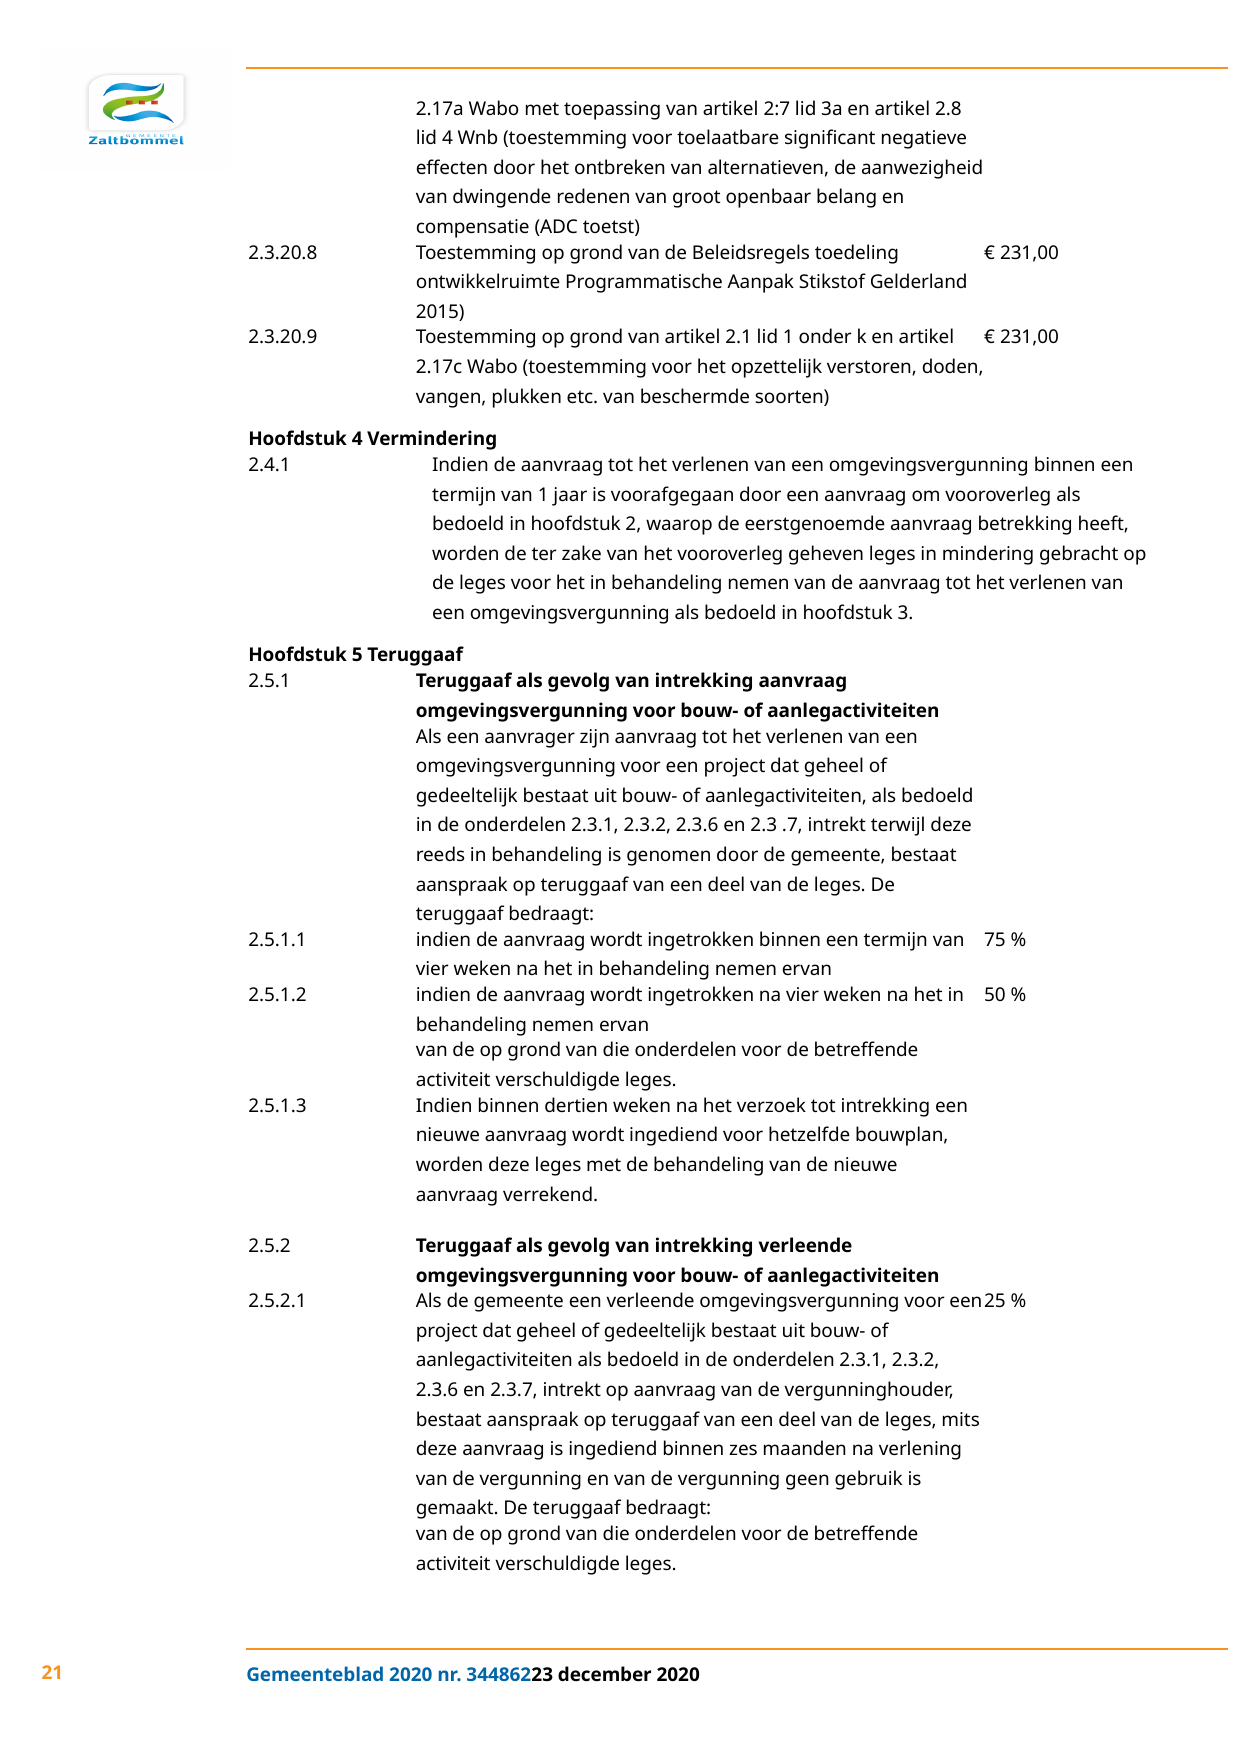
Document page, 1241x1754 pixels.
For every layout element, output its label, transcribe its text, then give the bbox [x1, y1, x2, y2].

table_cell [248, 1520, 416, 1576]
table_cell Als een aanvrager zijn aanvraag tot het verlenen van een omgevingsvergunning voor een project dat geheel of gedeeltelijk bestaat uit bouw- of aanlegactiviteiten, als bedoeld in de onderdelen 2.3.1, 2.3.2, 2.3.6 en 2.3 .7, intrekt terwijl deze reeds in behandeling is genomen door de gemeente, bestaat aanspraak op teruggaaf van een deel van de leges. De teruggaaf bedraagt: [416, 723, 984, 926]
table_header 2.5.1 [248, 668, 416, 723]
table_cell [984, 1206, 1152, 1232]
table_header Indien de aanvraag tot het verlenen van een omgevingsvergunning binnen een termijn van 1 jaar is voorafgegaan door een aanvraag om vooroverleg als bedoeld in hoofdstuk 2, waarop de eerstgenoemde aanvraag betrekking heeft, worden de ter zake van het vooroverleg geheven leges in mindering gebracht op de leges voor het in behandeling nemen van de aanvraag tot het verlenen van een omgevingsvergunning als bedoeld in hoofdstuk 3. [432, 451, 1152, 625]
table_cell 2.5.2 [248, 1232, 416, 1287]
table_cell 2.5.1.2 [248, 981, 416, 1037]
table_header Teruggaaf als gevolg van intrekking aanvraag omgevingsvergunning voor bouw- of aanlegactiviteiten [416, 668, 984, 723]
table_cell [984, 1037, 1152, 1092]
table_cell [248, 95, 416, 239]
table_cell van de op grond van die onderdelen voor de betreffende activiteit verschuldigde leges. [416, 1037, 984, 1092]
table_cell [248, 1037, 416, 1092]
table_cell [984, 1576, 1152, 1601]
table_cell [984, 95, 1152, 239]
table_header [984, 668, 1152, 723]
text Hoofdstuk 4 Vermindering [248, 425, 1152, 451]
table_cell € 231,00 [984, 239, 1152, 324]
table_cell [984, 723, 1152, 926]
table_cell € 231,00 [984, 324, 1152, 409]
table_cell van de op grond van die onderdelen voor de betreffende activiteit verschuldigde leges. [416, 1520, 984, 1576]
table_cell Toestemming op grond van artikel 2.1 lid 1 onder k en artikel 2.17c Wabo (toestemming voor het opzettelijk verstoren, doden, vangen, plukken etc. van beschermde soorten) [416, 324, 984, 409]
table_cell indien de aanvraag wordt ingetrokken na vier weken na het in behandeling nemen ervan [416, 981, 984, 1037]
table_cell [416, 1206, 984, 1232]
table_cell [248, 1576, 416, 1601]
table_cell 2.5.1.3 [248, 1092, 416, 1206]
table_cell 2.3.20.8 [248, 239, 416, 324]
text Hoofdstuk 5 Teruggaaf [248, 642, 1152, 667]
table_cell [984, 1092, 1152, 1206]
table_cell 2.17a Wabo met toepassing van artikel 2:7 lid 3a en artikel 2.8 lid 4 Wnb (toestemming voor toelaatbare significant negatieve effecten door het ontbreken van alternatieven, de aanwezigheid van dwingende redenen van groot openbaar belang en compensatie (ADC toetst) [416, 95, 984, 239]
table_cell [984, 1232, 1152, 1287]
table_header 2.4.1 [248, 451, 432, 625]
table_cell 2.5.2.1 [248, 1288, 416, 1520]
table_cell indien de aanvraag wordt ingetrokken binnen een termijn van vier weken na het in behandeling nemen ervan [416, 926, 984, 981]
table_cell Indien binnen dertien weken na het verzoek tot intrekking een nieuwe aanvraag wordt ingediend voor hetzelfde bouwplan, worden deze leges met de behandeling van de nieuwe aanvraag verrekend. [416, 1092, 984, 1206]
table_cell 2.3.20.9 [248, 324, 416, 409]
table_cell Toestemming op grond van de Beleidsregels toedeling ontwikkelruimte Programmatische Aanpak Stikstof Gelderland 2015) [416, 239, 984, 324]
picture [41, 47, 231, 172]
table_cell 50 % [984, 981, 1152, 1037]
table_cell Als de gemeente een verleende omgevingsvergunning voor een project dat geheel of gedeeltelijk bestaat uit bouw- of aanlegactiviteiten als bedoeld in de onderdelen 2.3.1, 2.3.2, 2.3.6 en 2.3.7, intrekt op aanvraag van de vergunninghouder, bestaat aanspraak op teruggaaf van een deel van de leges, mits deze aanvraag is ingediend binnen zes maanden na verlening van de vergunning en van de vergunning geen gebruik is gemaakt. De teruggaaf bedraagt: [416, 1288, 984, 1520]
table_cell 2.5.1.1 [248, 926, 416, 981]
table_cell [248, 1206, 416, 1232]
table_cell Teruggaaf als gevolg van intrekking verleende omgevingsvergunning voor bouw- of aanlegactiviteiten [416, 1232, 984, 1287]
table_cell 25 % [984, 1288, 1152, 1520]
table_cell [984, 1520, 1152, 1576]
table_cell [248, 723, 416, 926]
table_cell 75 % [984, 926, 1152, 981]
table_cell [416, 1576, 984, 1601]
